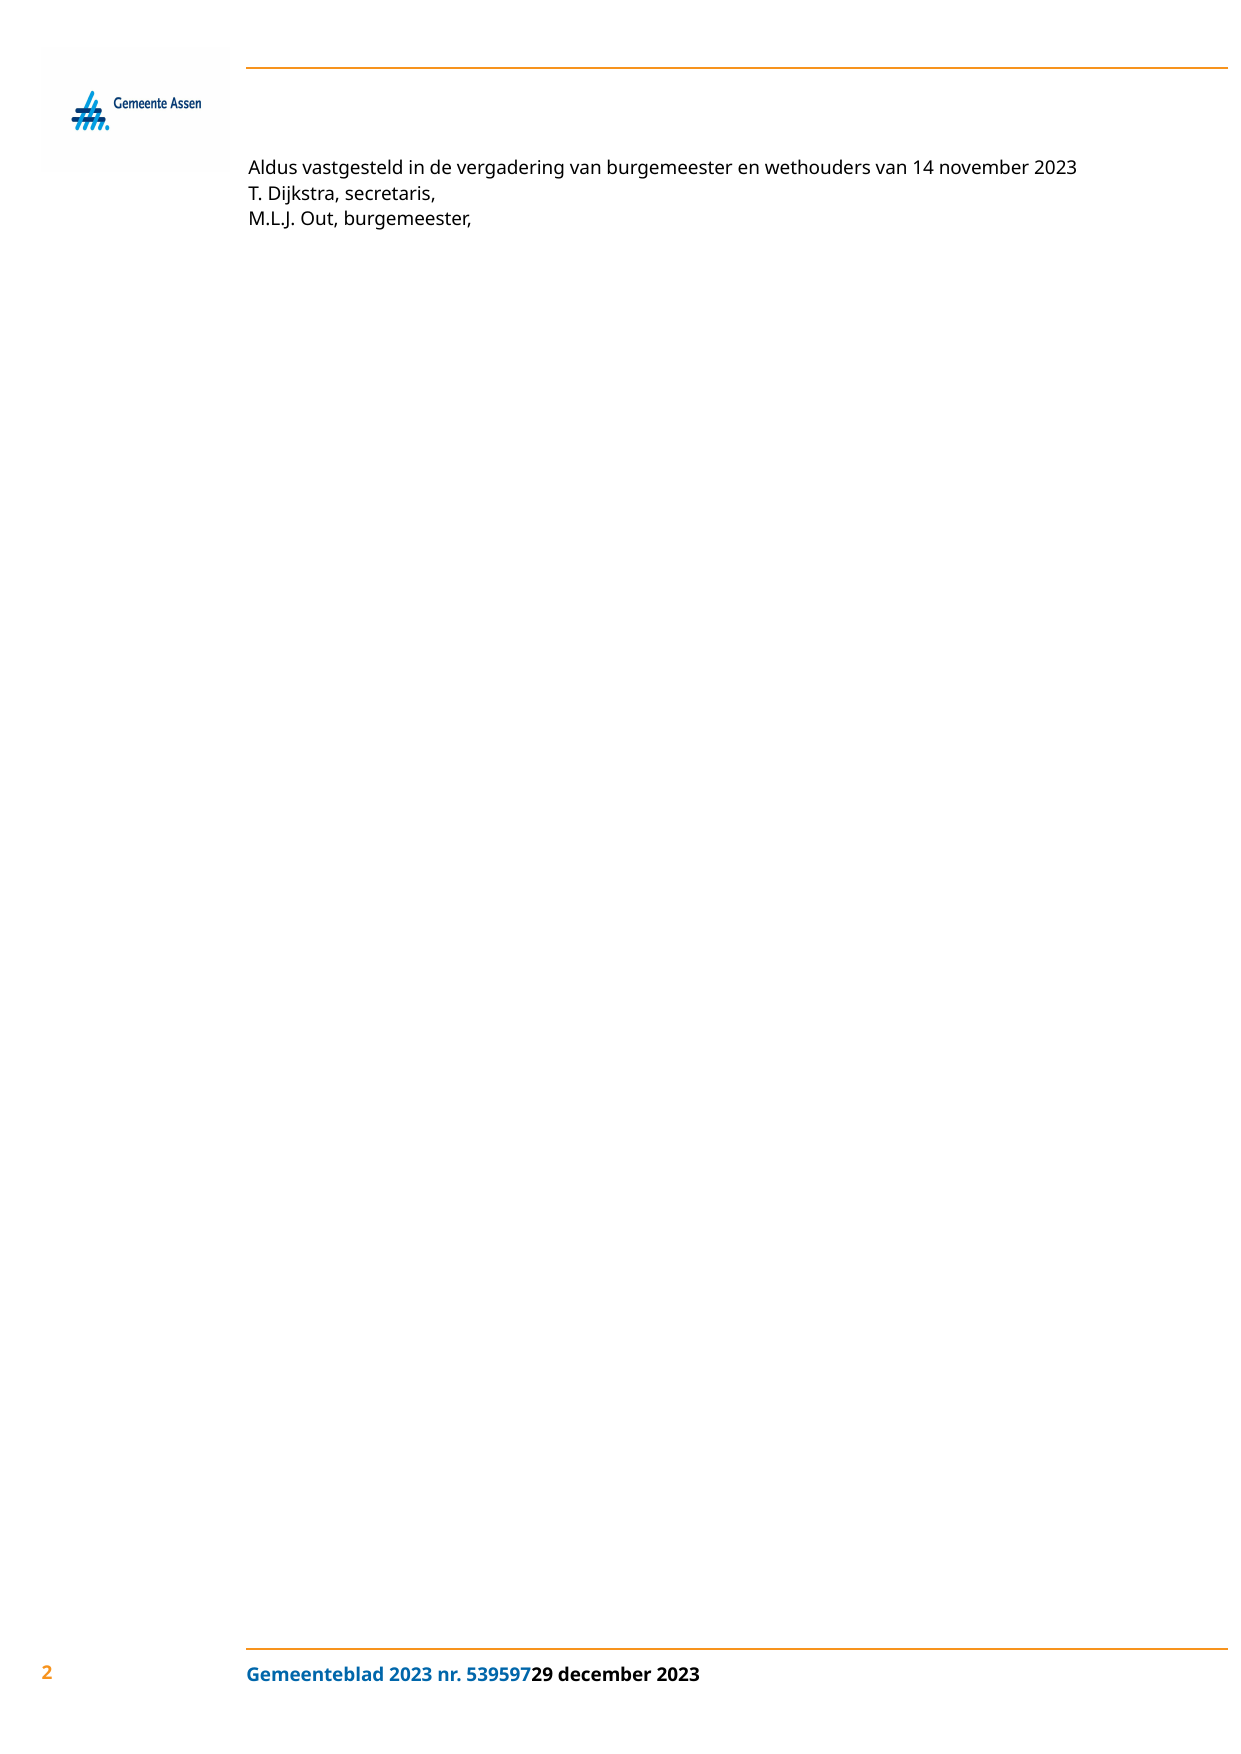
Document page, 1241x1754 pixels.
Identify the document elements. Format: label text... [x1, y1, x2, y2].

picture [41, 47, 231, 172]
text M.L.J. Out, burgemeester, [248, 205, 1152, 231]
text T. Dijkstra, secretaris, [248, 180, 1152, 205]
text Aldus vastgesteld in de vergadering van burgemeester en wethouders van 14 november 2023 [248, 154, 1152, 180]
